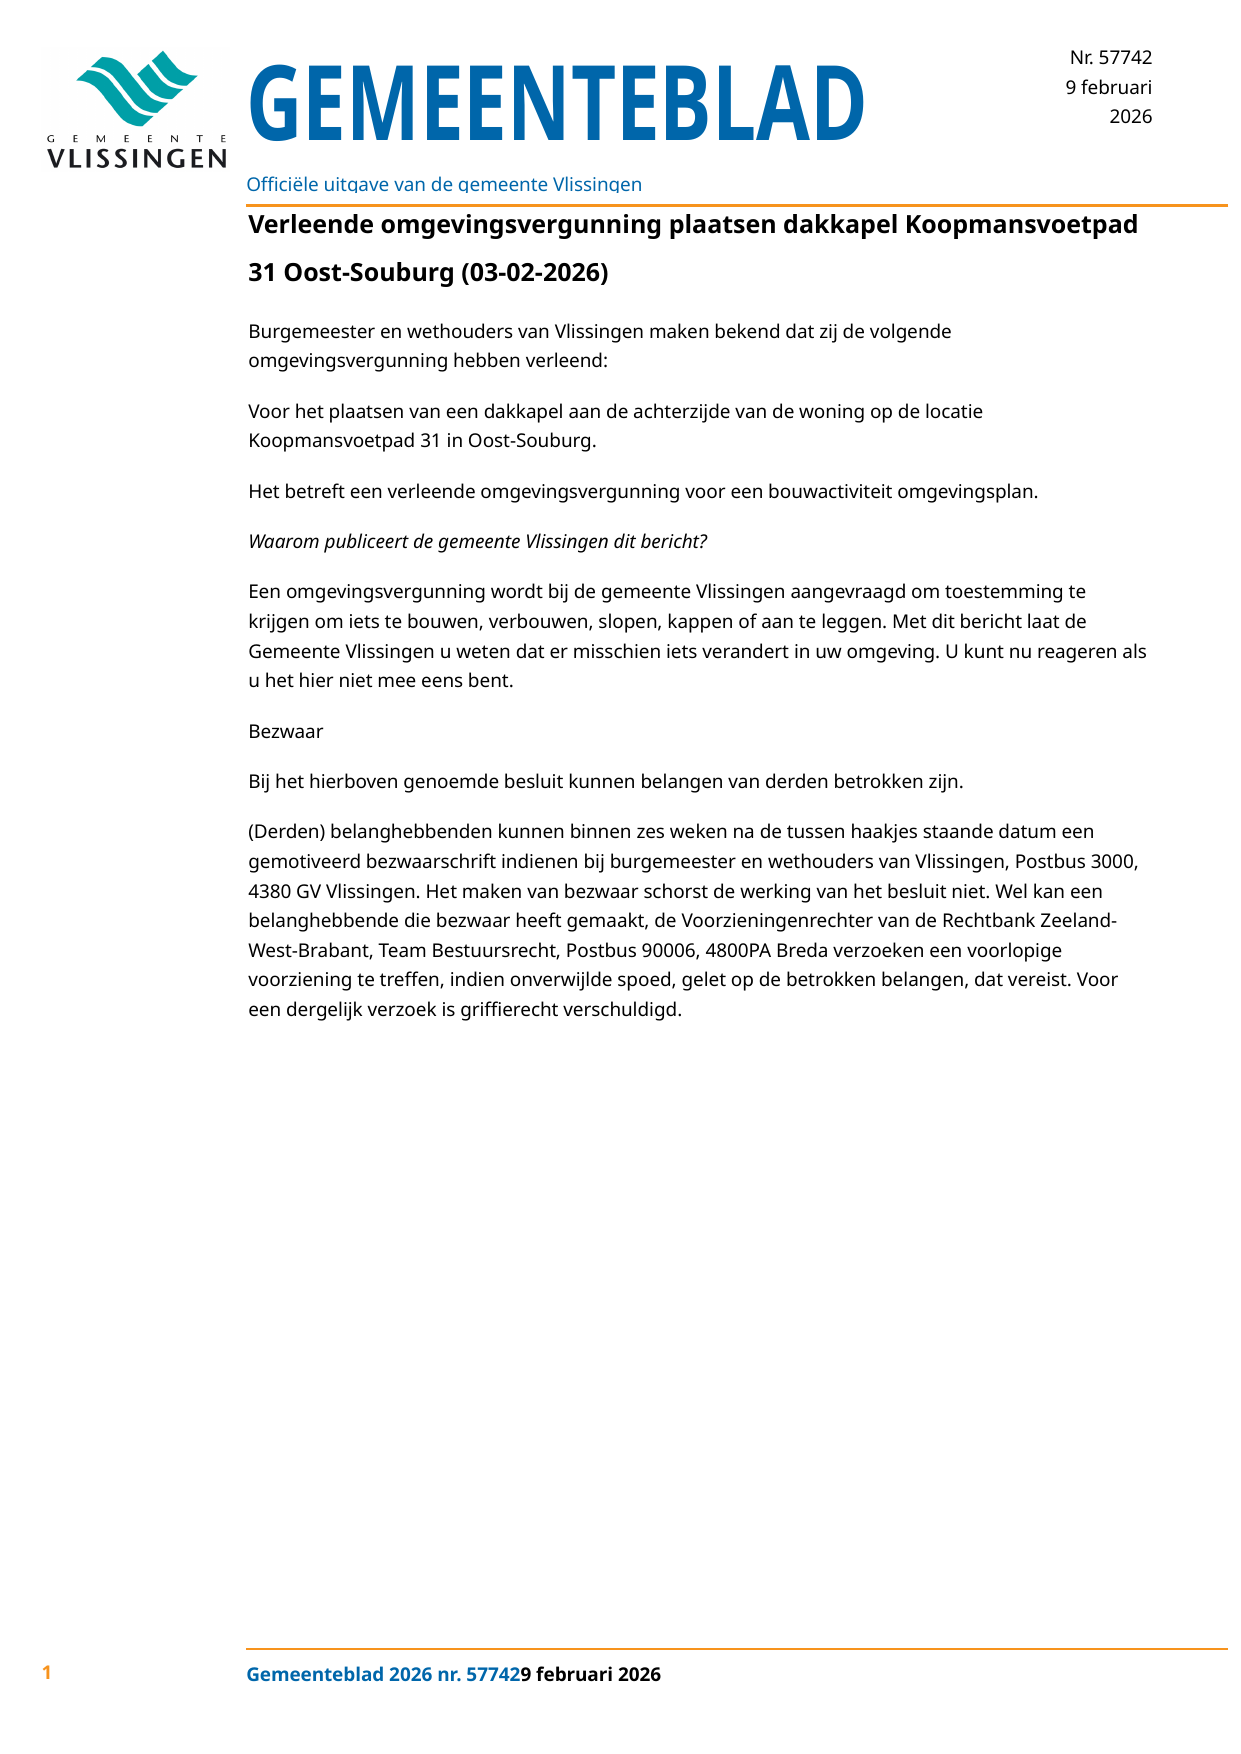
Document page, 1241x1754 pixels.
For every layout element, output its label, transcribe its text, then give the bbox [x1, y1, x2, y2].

text Waarom publiceert de gemeente Vlissingen dit bericht? [248, 528, 1152, 554]
text Burgemeester en wethouders van Vlissingen maken bekend dat zij de volgende omgevingsvergunning hebben verleend: [248, 318, 1152, 373]
text Verleende omgevingsvergunning plaatsen dakkapel Koopmansvoetpad 31 Oost-Souburg (03-02-2026) [248, 207, 1152, 288]
text Bij het hierboven genoemde besluit kunnen belangen van derden betrokken zijn. [248, 768, 1152, 794]
picture [41, 47, 231, 172]
text Bezwaar [248, 718, 1152, 744]
text (Derden) belanghebbenden kunnen binnen zes weken na de tussen haakjes staande datum een gemotiveerd bezwaarschrift indienen bij burgemeester en wethouders van Vlissingen, Postbus 3000, 4380 GV Vlissingen. Het maken van bezwaar schorst de werking van het besluit niet. Wel kan een belanghebbende die bezwaar heeft gemaakt, de Voorzieningenrechter van de Rechtbank Zeeland-West-Brabant, Team Bestuursrecht, Postbus 90006, 4800PA Breda verzoeken een voorlopige voorziening te treffen, indien onverwijlde spoed, gelet op de betrokken belangen, dat vereist. Voor een dergelijk verzoek is griffierecht verschuldigd. [248, 819, 1152, 1022]
text Voor het plaatsen van een dakkapel aan de achterzijde van de woning op de locatie Koopmansvoetpad 31 in Oost-Souburg. [248, 398, 1152, 453]
text Een omgevingsvergunning wordt bij de gemeente Vlissingen aangevraagd om toestemming te krijgen om iets te bouwen, verbouwen, slopen, kappen of aan te leggen. Met dit bericht laat de Gemeente Vlissingen u weten dat er misschien iets verandert in uw omgeving. U kunt nu reageren als u het hier niet mee eens bent. [248, 579, 1152, 693]
text Het betreft een verleende omgevingsvergunning voor een bouwactiviteit omgevingsplan. [248, 478, 1152, 504]
